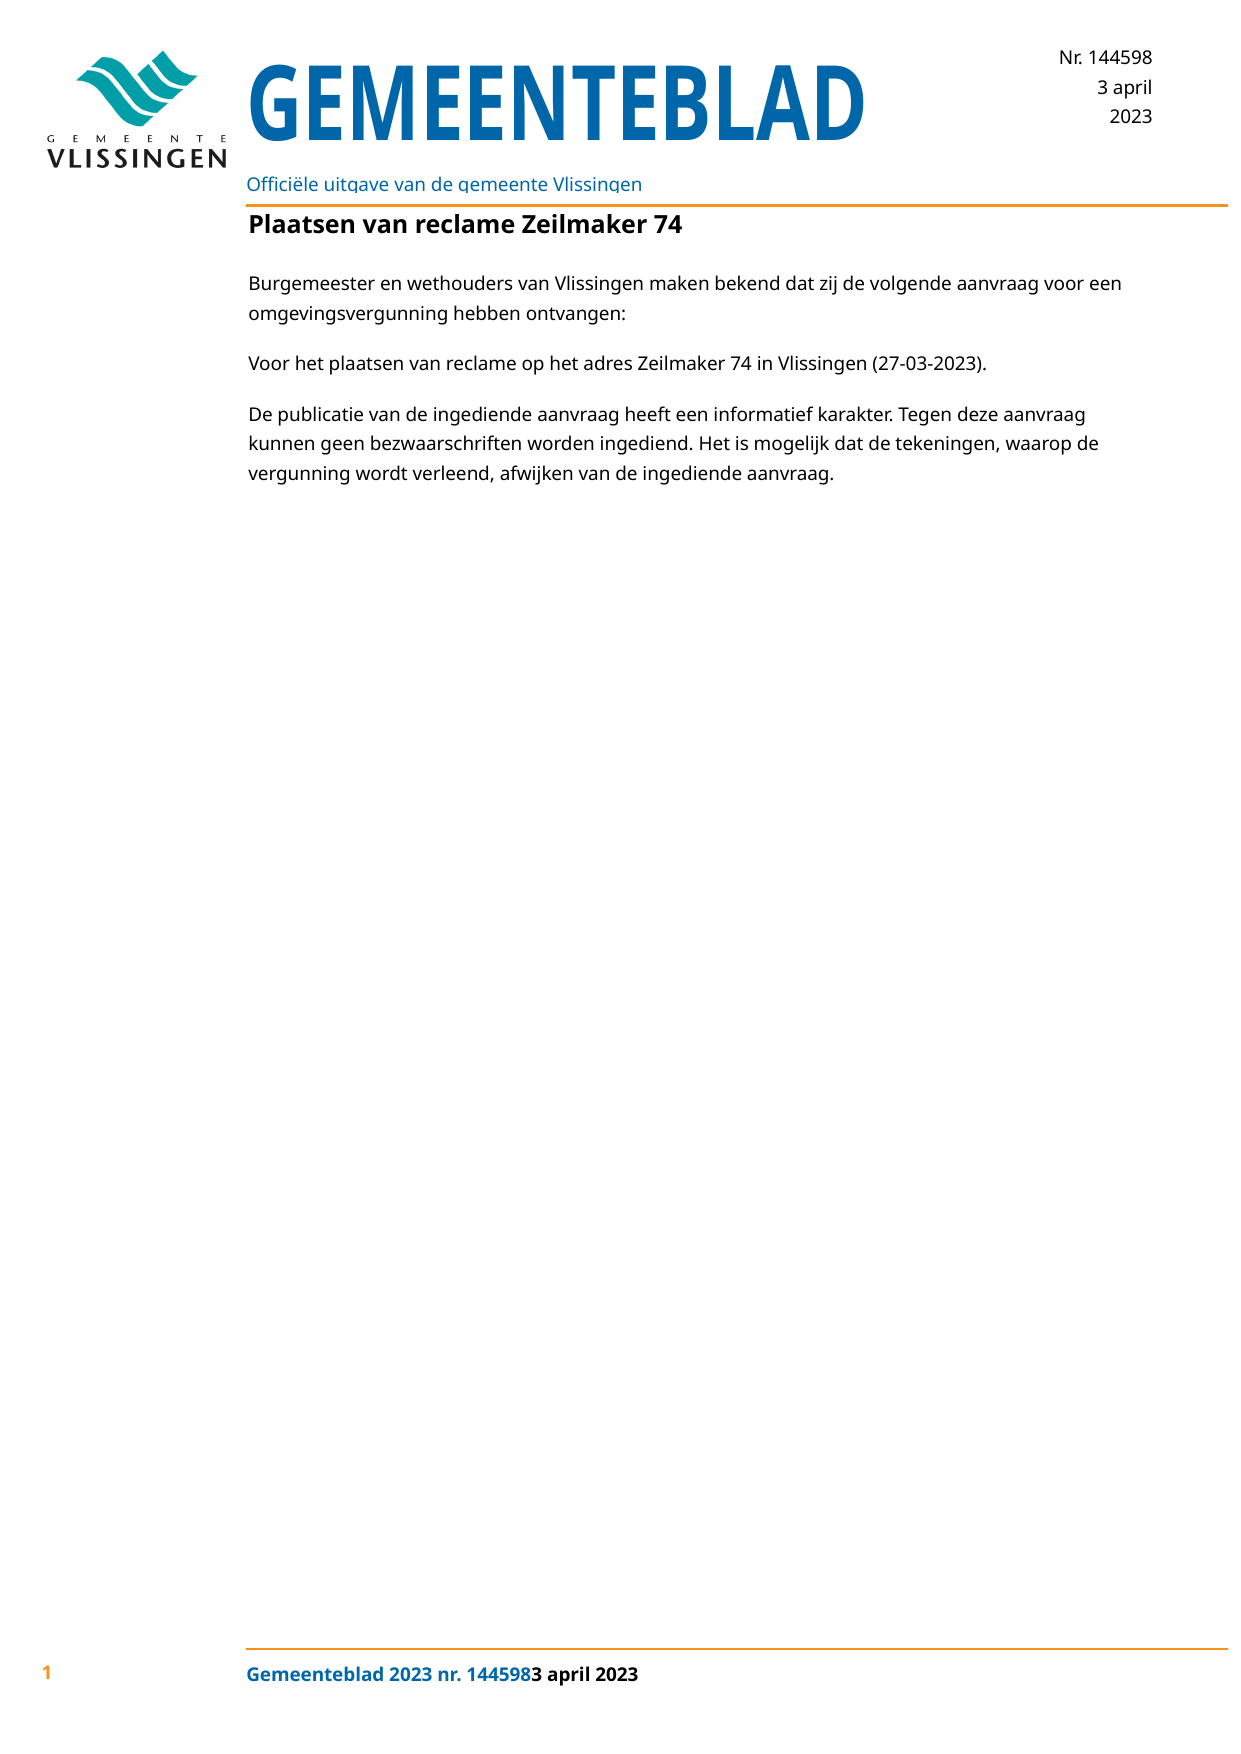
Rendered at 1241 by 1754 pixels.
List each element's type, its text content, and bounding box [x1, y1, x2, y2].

text Plaatsen van reclame Zeilmaker 74 [248, 207, 1152, 241]
text Burgemeester en wethouders van Vlissingen maken bekend dat zij de volgende aanvraag voor een omgevingsvergunning hebben ontvangen: [248, 270, 1152, 326]
text De publicatie van de ingediende aanvraag heeft een informatief karakter. Tegen deze aanvraag kunnen geen bezwaarschriften worden ingediend. Het is mogelijk dat de tekeningen, waarop de vergunning wordt verleend, afwijken van de ingediende aanvraag. [248, 401, 1152, 486]
text Voor het plaatsen van reclame op het adres Zeilmaker 74 in Vlissingen (27-03-2023). [248, 350, 1152, 376]
picture [41, 47, 231, 172]
